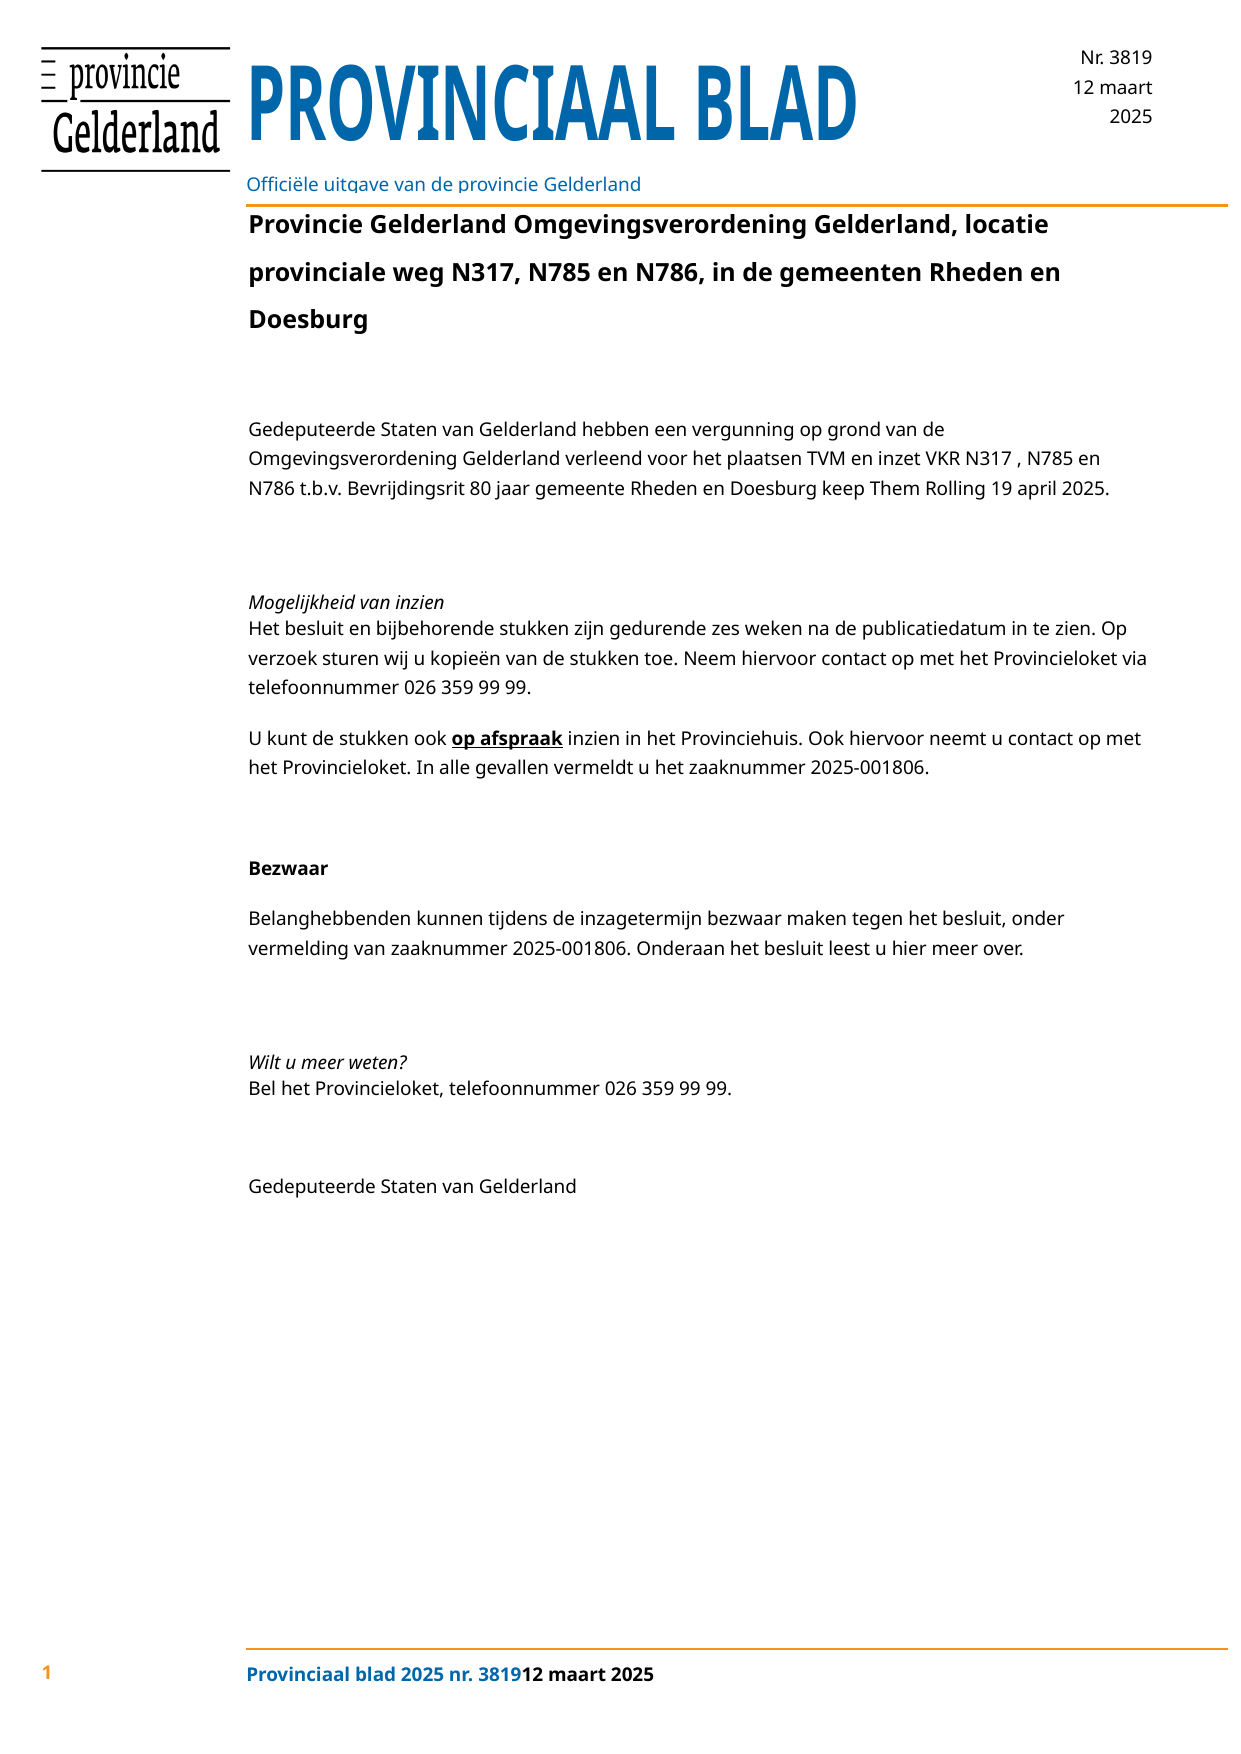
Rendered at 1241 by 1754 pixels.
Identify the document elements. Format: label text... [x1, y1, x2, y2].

text Mogelijkheid van inzien [248, 589, 1152, 615]
text Gedeputeerde Staten van Gelderland [248, 1173, 1152, 1199]
text Bezwaar [248, 855, 1152, 881]
text Provincie Gelderland Omgevingsverordening Gelderland, locatie provinciale weg N317, N785 en N786, in de gemeenten Rheden en Doesburg [248, 207, 1152, 336]
text Het besluit en bijbehorende stukken zijn gedurende zes weken na de publicatiedatum in te zien. Op verzoek sturen wij u kopieën van de stukken toe. Neem hiervoor contact op met het Provincieloket via telefoonnummer 026 359 99 99. [248, 615, 1152, 700]
text U kunt de stukken ook op afspraak inzien in het Provinciehuis. Ook hiervoor neemt u contact op met het Provincieloket. In alle gevallen vermeldt u het zaaknummer 2025-001806. [248, 725, 1152, 780]
text Belanghebbenden kunnen tijdens de inzagetermijn bezwaar maken tegen het besluit, onder vermelding van zaaknummer 2025-001806. Onderaan het besluit leest u hier meer over. [248, 906, 1152, 961]
text Gedeputeerde Staten van Gelderland hebben een vergunning op grond van de Omgevingsverordening Gelderland verleend voor het plaatsen TVM en inzet VKR N317 , N785 en N786 t.b.v. Bevrijdingsrit 80 jaar gemeente Rheden en Doesburg keep Them Rolling 19 april 2025. [248, 416, 1152, 501]
picture [41, 47, 231, 172]
text Bel het Provincieloket, telefoonnummer 026 359 99 99. [248, 1075, 1152, 1101]
text Wilt u meer weten? [248, 1049, 1152, 1075]
